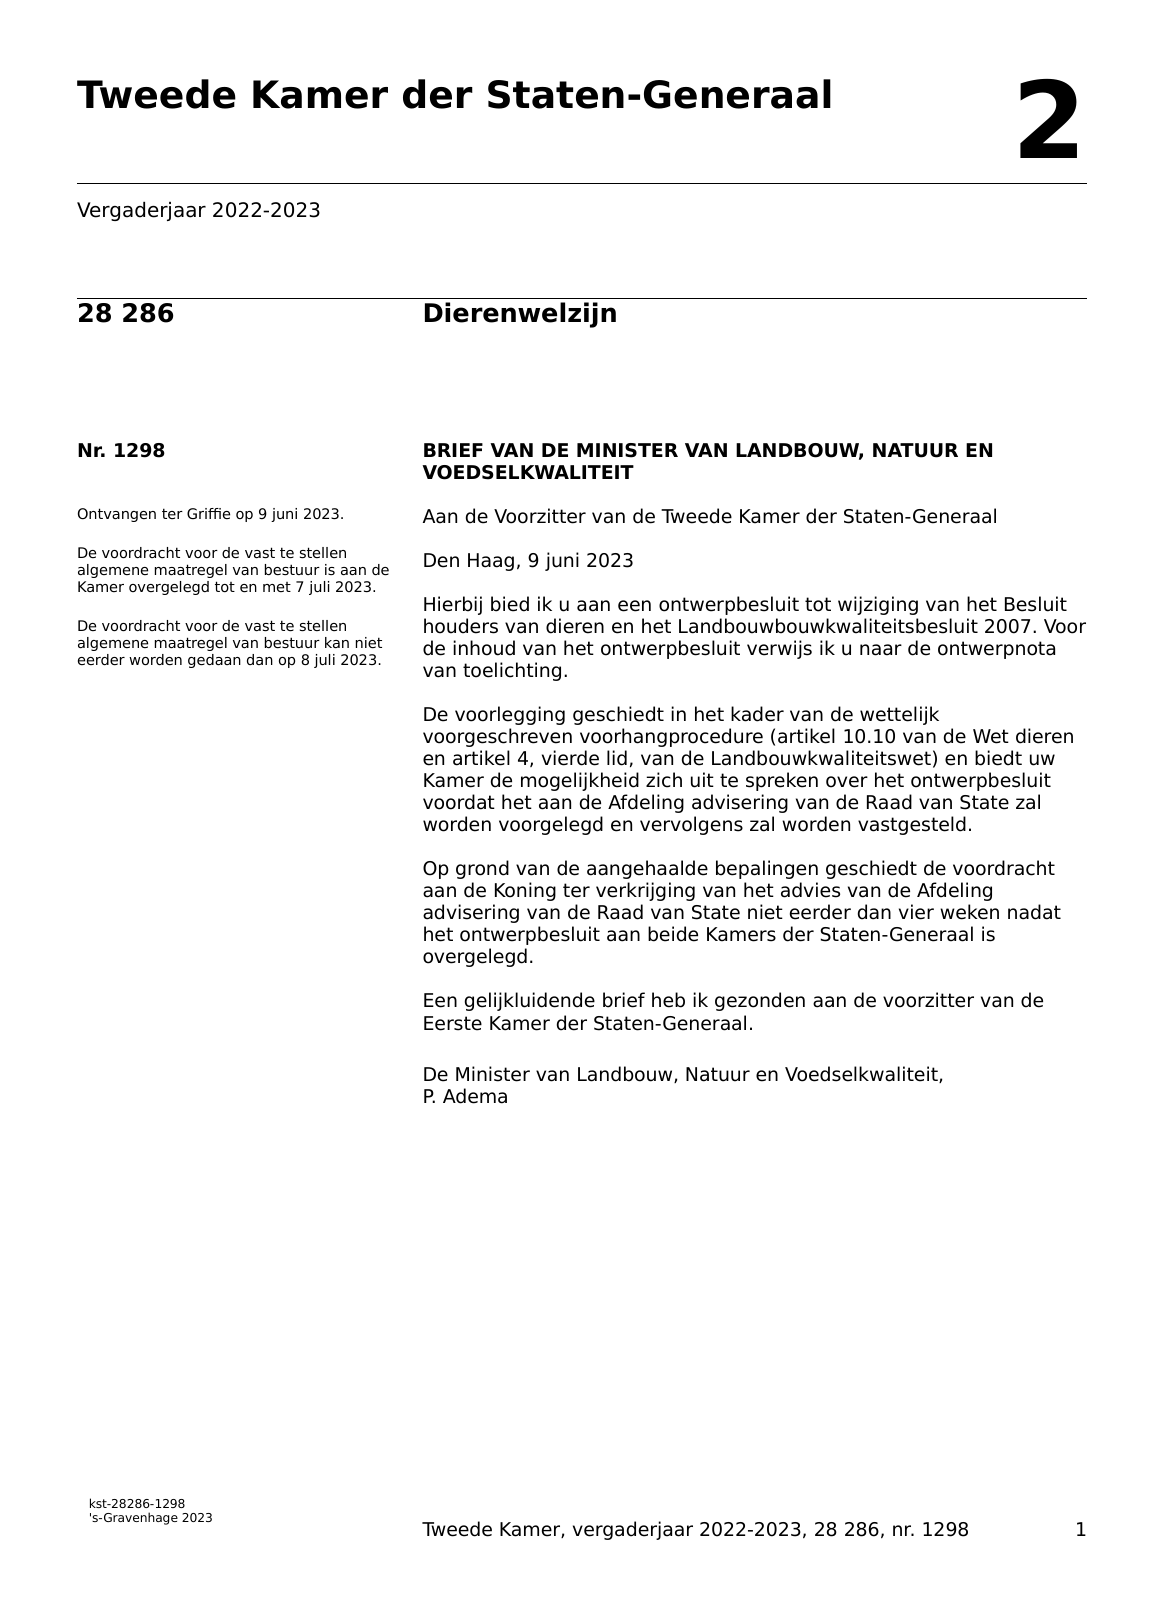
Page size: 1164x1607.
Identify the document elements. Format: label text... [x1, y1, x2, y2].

text De Minister van Landbouw, Natuur en Voedselkwaliteit, P. Adema [422, 1064, 1087, 1108]
text Een gelijkluidende brief heb ik gezonden aan de voorzitter van de Eerste Kamer der Staten-Generaal. [422, 990, 1087, 1034]
table_header 2 [886, 59, 1087, 183]
text Den Haag, 9 juni 2023 [422, 550, 1087, 572]
text Hierbij bied ik u aan een ontwerpbesluit tot wijziging van het Besluit houders van dieren en het Landbouwbouwkwaliteitsbesluit 2007. Voor de inhoud van het ontwerpbesluit verwijs ik u naar de ontwerpnota van toelichting. [422, 594, 1087, 682]
text Ontvangen ter Griffie op 9 juni 2023. [77, 506, 399, 523]
text De voordracht voor de vast te stellen algemene maatregel van bestuur kan niet eerder worden gedaan dan op 8 juli 2023. [77, 618, 399, 668]
subtitle Nr. 1298 BRIEF VAN DE MINISTER VAN LANDBOUW, NATUUR EN VOEDSELKWALITEIT [77, 440, 1087, 484]
table_header Tweede Kamer der Staten-Generaal [77, 59, 886, 183]
text Aan de Voorzitter van de Tweede Kamer der Staten-Generaal [422, 506, 1087, 528]
text De voordracht voor de vast te stellen algemene maatregel van bestuur is aan de Kamer overgelegd tot en met 7 juli 2023. [77, 545, 399, 596]
text [77, 596, 399, 618]
text [77, 523, 399, 545]
text kst-28286-1298 [88, 1497, 323, 1511]
text De voorlegging geschiedt in het kader van de wettelijk voorgeschreven voorhangprocedure (artikel 10.10 van de Wet dieren en artikel 4, vierde lid, van de Landbouwkwaliteitswet) en biedt uw Kamer de mogelijkheid zich uit te spreken over het ontwerpbesluit voordat het aan de Afdeling advisering van de Raad van State zal worden voorgelegd en vervolgens zal worden vastgesteld. [422, 704, 1087, 836]
table_cell Vergaderjaar 2022-2023 [77, 184, 1087, 298]
text 's-Gravenhage 2023 [88, 1511, 323, 1525]
text Op grond van de aangehaalde bepalingen geschiedt de voordracht aan de Koning ter verkrijging van het advies van de Afdeling advisering van de Raad van State niet eerder dan vier weken nadat het ontwerpbesluit aan beide Kamers der Staten-Generaal is overgelegd. [422, 858, 1087, 968]
subtitle 28 286 Dierenwelzijn [77, 299, 1087, 329]
